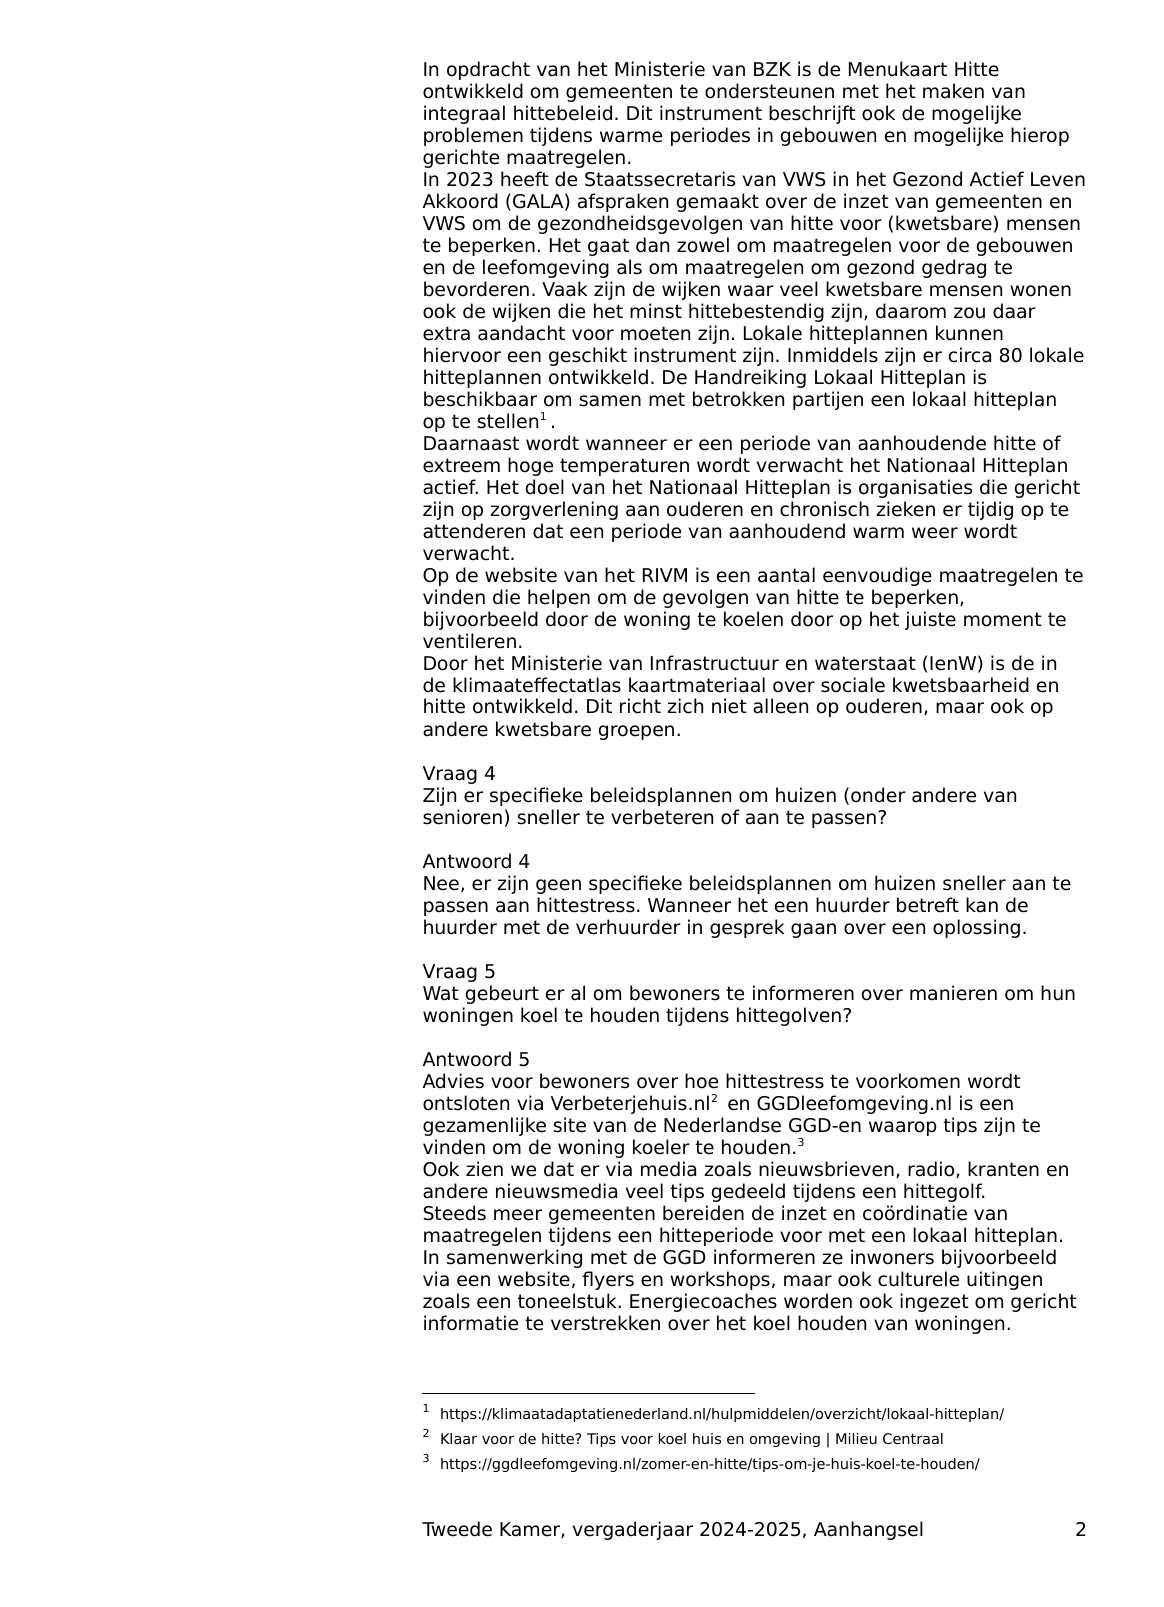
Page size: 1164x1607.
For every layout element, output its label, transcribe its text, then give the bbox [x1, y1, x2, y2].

text Op de website van het RIVM is een aantal eenvoudige maatregelen te vinden die helpen om de gevolgen van hitte te beperken, bijvoorbeeld door de woning te koelen door op het juiste moment te ventileren. [422, 564, 1087, 652]
text In 2023 heeft de Staatssecretaris van VWS in het Gezond Actief Leven Akkoord (GALA) afspraken gemaakt over de inzet van gemeenten en VWS om de gezondheidsgevolgen van hitte voor (kwetsbare) mensen te beperken. Het gaat dan zowel om maatregelen voor de gebouwen en de leefomgeving als om maatregelen om gezond gedrag te bevorderen. Vaak zijn de wijken waar veel kwetsbare mensen wonen ook de wijken die het minst hittebestendig zijn, daarom zou daar extra aandacht voor moeten zijn. Lokale hitteplannen kunnen hiervoor een geschikt instrument zijn. Inmiddels zijn er circa 80 lokale hitteplannen ontwikkeld. De Handreiking Lokaal Hitteplan is beschikbaar om samen met betrokken partijen een lokaal hitteplan op te stellen. [422, 169, 1087, 433]
text Vraag 5 [422, 961, 1087, 983]
text Klaar voor de hitte? Tips voor koel huis en omgeving | Milieu Centraal [422, 1427, 1087, 1449]
text Antwoord 5 [422, 1049, 1087, 1071]
text Nee, er zijn geen specifieke beleidsplannen om huizen sneller aan te passen aan hittestress. Wanneer het een huurder betreft kan de huurder met de verhuurder in gesprek gaan over een oplossing. [422, 873, 1087, 939]
text https://ggdleefomgeving.nl/zomer-en-hitte/tips-om-je-huis-koel-te-houden/ [422, 1452, 1087, 1474]
text Daarnaast wordt wanneer er een periode van aanhoudende hitte of extreem hoge temperaturen wordt verwacht het Nationaal Hitteplan actief. Het doel van het Nationaal Hitteplan is organisaties die gericht zijn op zorgverlening aan ouderen en chronisch zieken er tijdig op te attenderen dat een periode van aanhoudend warm weer wordt verwacht. [422, 433, 1087, 564]
text Antwoord 4 [422, 851, 1087, 873]
text Zijn er specifieke beleidsplannen om huizen (onder andere van senioren) sneller te verbeteren of aan te passen? [422, 784, 1087, 828]
text Wat gebeurt er al om bewoners te informeren over manieren om hun woningen koel te houden tijdens hittegolven? [422, 983, 1087, 1027]
text Advies voor bewoners over hoe hittestress te voorkomen wordt ontsloten via Verbeterjehuis.nl en GGDleefomgeving.nl is een gezamenlijke site van de Nederlandse GGD-en waarop tips zijn te vinden om de woning koeler te houden. [422, 1071, 1087, 1159]
text In opdracht van het Ministerie van BZK is de Menukaart Hitte ontwikkeld om gemeenten te ondersteunen met het maken van integraal hittebeleid. Dit instrument beschrijft ook de mogelijke problemen tijdens warme periodes in gebouwen en mogelijke hierop gerichte maatregelen. [422, 59, 1087, 169]
text Ook zien we dat er via media zoals nieuwsbrieven, radio, kranten en andere nieuwsmedia veel tips gedeeld tijdens een hittegolf. [422, 1159, 1087, 1203]
text Steeds meer gemeenten bereiden de inzet en coördinatie van maatregelen tijdens een hitteperiode voor met een lokaal hitteplan. In samenwerking met de GGD informeren ze inwoners bijvoorbeeld via een website, flyers en workshops, maar ook culturele uitingen zoals een toneelstuk. Energiecoaches worden ook ingezet om gericht informatie te verstrekken over het koel houden van woningen. [422, 1203, 1087, 1335]
text Vraag 4 [422, 763, 1087, 784]
text Door het Ministerie van Infrastructuur en waterstaat (IenW) is de in de klimaateffectatlas kaartmateriaal over sociale kwetsbaarheid en hitte ontwikkeld. Dit richt zich niet alleen op ouderen, maar ook op andere kwetsbare groepen. [422, 652, 1087, 740]
text https://klimaatadaptatienederland.nl/hulpmiddelen/overzicht/lokaal-hitteplan/ [422, 1402, 1087, 1424]
